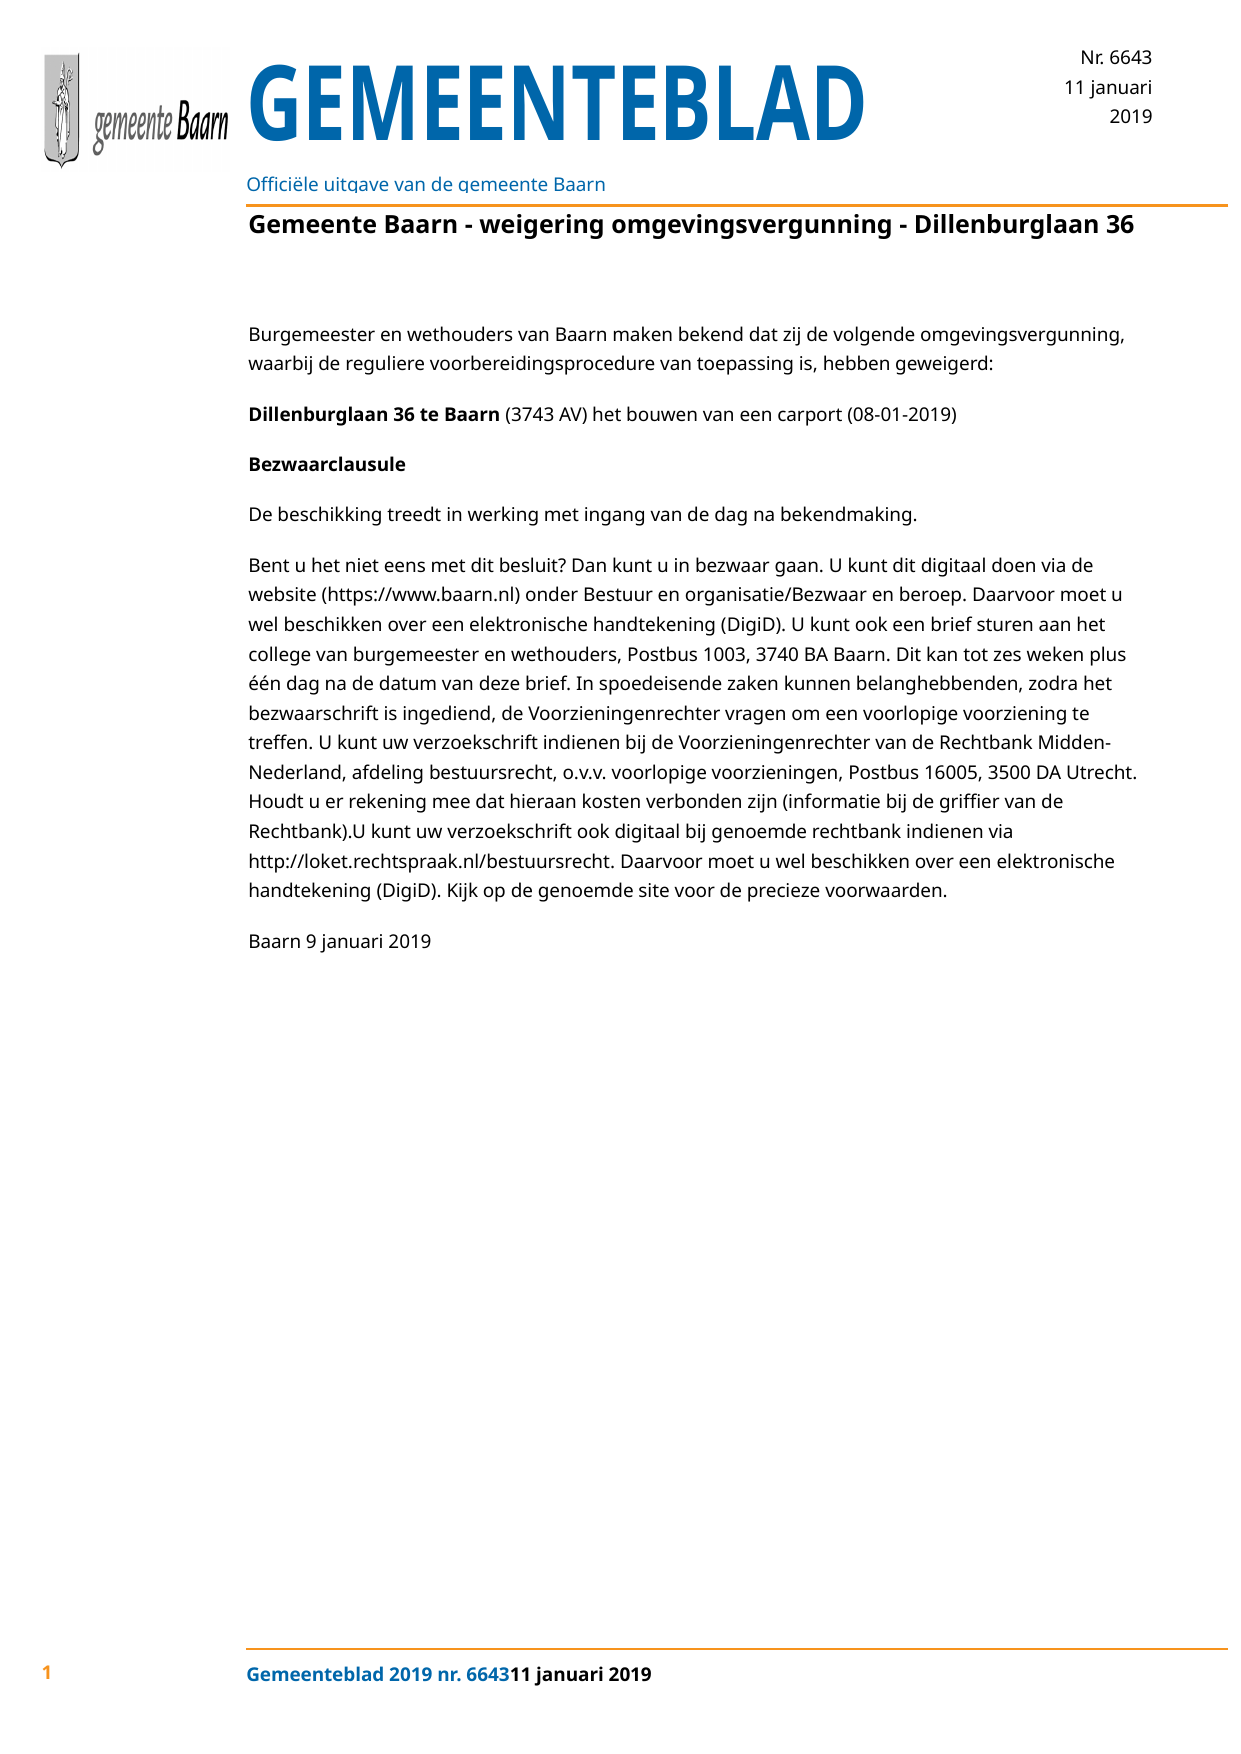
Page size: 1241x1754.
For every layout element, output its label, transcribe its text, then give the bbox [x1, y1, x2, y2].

text Bezwaarclausule [248, 451, 1152, 477]
text Gemeente Baarn - weigering omgevingsvergunning - Dillenburglaan 36 [248, 207, 1152, 241]
text Burgemeester en wethouders van Baarn maken bekend dat zij de volgende omgevingsvergunning, waarbij de reguliere voorbereidingsprocedure van toepassing is, hebben geweigerd: [248, 321, 1152, 376]
text De beschikking treedt in werking met ingang van de dag na bekendmaking. [248, 502, 1152, 527]
text Bent u het niet eens met dit besluit? Dan kunt u in bezwaar gaan. U kunt dit digitaal doen via de website (https://www.baarn.nl) onder Bestuur en organisatie/Bezwaar en beroep. Daarvoor moet u wel beschikken over een elektronische handtekening (DigiD). U kunt ook een brief sturen aan het college van burgemeester en wethouders, Postbus 1003, 3740 BA Baarn. Dit kan tot zes weken plus één dag na de datum van deze brief. In spoedeisende zaken kunnen belanghebbenden, zodra het bezwaarschrift is ingediend, de Voorzieningenrechter vragen om een voorlopige voorziening te treffen. U kunt uw verzoekschrift indienen bij de Voorzieningenrechter van de Rechtbank Midden-Nederland, afdeling bestuursrecht, o.v.v. voorlopige voorzieningen, Postbus 16005, 3500 DA Utrecht. Houdt u er rekening mee dat hieraan kosten verbonden zijn (informatie bij de griffier van de Rechtbank).U kunt uw verzoekschrift ook digitaal bij genoemde rechtbank indienen via http://loket.rechtspraak.nl/bestuursrecht. Daarvoor moet u wel beschikken over een elektronische handtekening (DigiD). Kijk op de genoemde site voor de precieze voorwaarden. [248, 552, 1152, 903]
text Baarn 9 januari 2019 [248, 928, 1152, 953]
text Dillenburglaan 36 te Baarn (3743 AV) het bouwen van een carport (08-01-2019) [248, 401, 1152, 426]
picture [41, 47, 231, 172]
